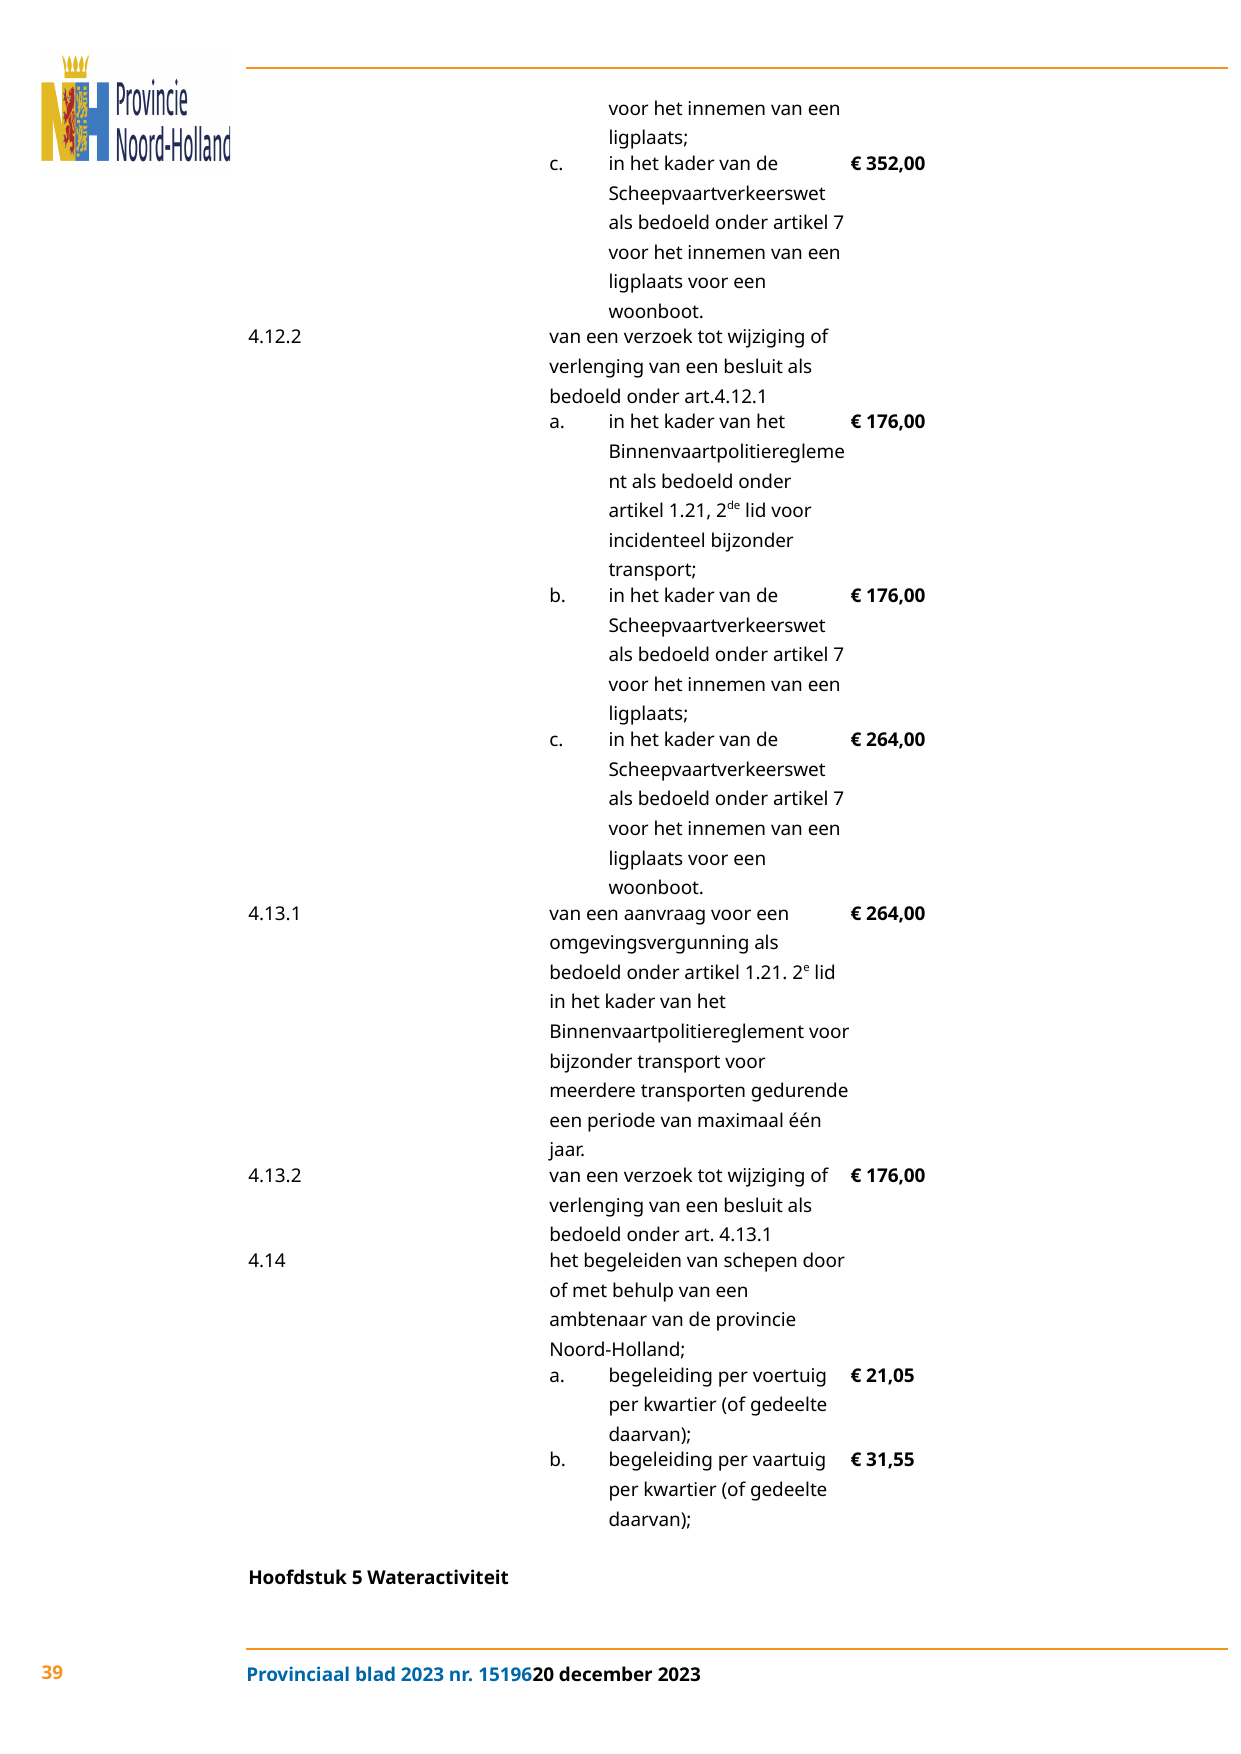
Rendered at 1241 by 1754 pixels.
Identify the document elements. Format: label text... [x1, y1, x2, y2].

table_cell in het kader van de Scheepvaartverkeerswet als bedoeld onder artikel 7 voor het innemen van een ligplaats; [549, 582, 850, 726]
table_cell 4.13.2 [248, 1163, 549, 1247]
text Hoofdstuk 5 Wateractiviteit [248, 1564, 1152, 1590]
table_cell [248, 95, 549, 150]
table_cell 4.13.1 [248, 900, 549, 1162]
table_cell € 352,00 [850, 150, 1152, 324]
table_cell het begeleiden van schepen door of met behulp van een ambtenaar van de provincie Noord-Holland; [549, 1247, 850, 1362]
table_cell in het kader van de Scheepvaartverkeerswet als bedoeld onder artikel 7 voor het innemen van een ligplaats voor een woonboot. [549, 150, 850, 324]
table_cell begeleiding per voertuig per kwartier (of gedeelte daarvan); [549, 1362, 850, 1447]
table_cell € 21,05 [850, 1362, 1152, 1447]
table_cell van een verzoek tot wijziging of verlenging van een besluit als bedoeld onder art. 4.13.1 [549, 1163, 850, 1247]
table_cell van een verzoek tot wijziging of verlenging van een besluit als bedoeld onder art.4.12.1 [549, 324, 850, 409]
table_cell [248, 582, 549, 726]
table_cell € 31,55 [850, 1447, 1152, 1532]
table_cell € 176,00 [850, 582, 1152, 726]
table_cell [850, 1247, 1152, 1362]
table_cell € 176,00 [850, 1163, 1152, 1247]
table_cell [850, 95, 1152, 150]
table_cell [248, 409, 549, 582]
table_cell € 264,00 [850, 726, 1152, 900]
table_cell in het kader van de Scheepvaartverkeerswet als bedoeld onder artikel 7 voor het innemen van een ligplaats voor een woonboot. [549, 726, 850, 900]
table_cell 4.14 [248, 1247, 549, 1362]
table_cell 4.12.2 [248, 324, 549, 409]
table_cell [248, 726, 549, 900]
picture [41, 47, 231, 172]
table_cell begeleiding per vaartuig per kwartier (of gedeelte daarvan); [549, 1447, 850, 1532]
table_cell van een aanvraag voor een omgevingsvergunning als bedoeld onder artikel 1.21. 2e lid in het kader van het Binnenvaartpolitiereglement voor bijzonder transport voor meerdere transporten gedurende een periode van maximaal één jaar. [549, 900, 850, 1162]
table_cell [248, 1447, 549, 1532]
table_cell [248, 150, 549, 324]
table_cell € 176,00 [850, 409, 1152, 582]
table_cell [248, 1362, 549, 1447]
table_cell in het kader van het Binnenvaartpolitiereglement als bedoeld onder artikel 1.21, 2de lid voor incidenteel bijzonder transport; [549, 409, 850, 582]
table_cell € 264,00 [850, 900, 1152, 1162]
table_cell [850, 324, 1152, 409]
table_cell voor het innemen van een ligplaats; [549, 95, 850, 150]
